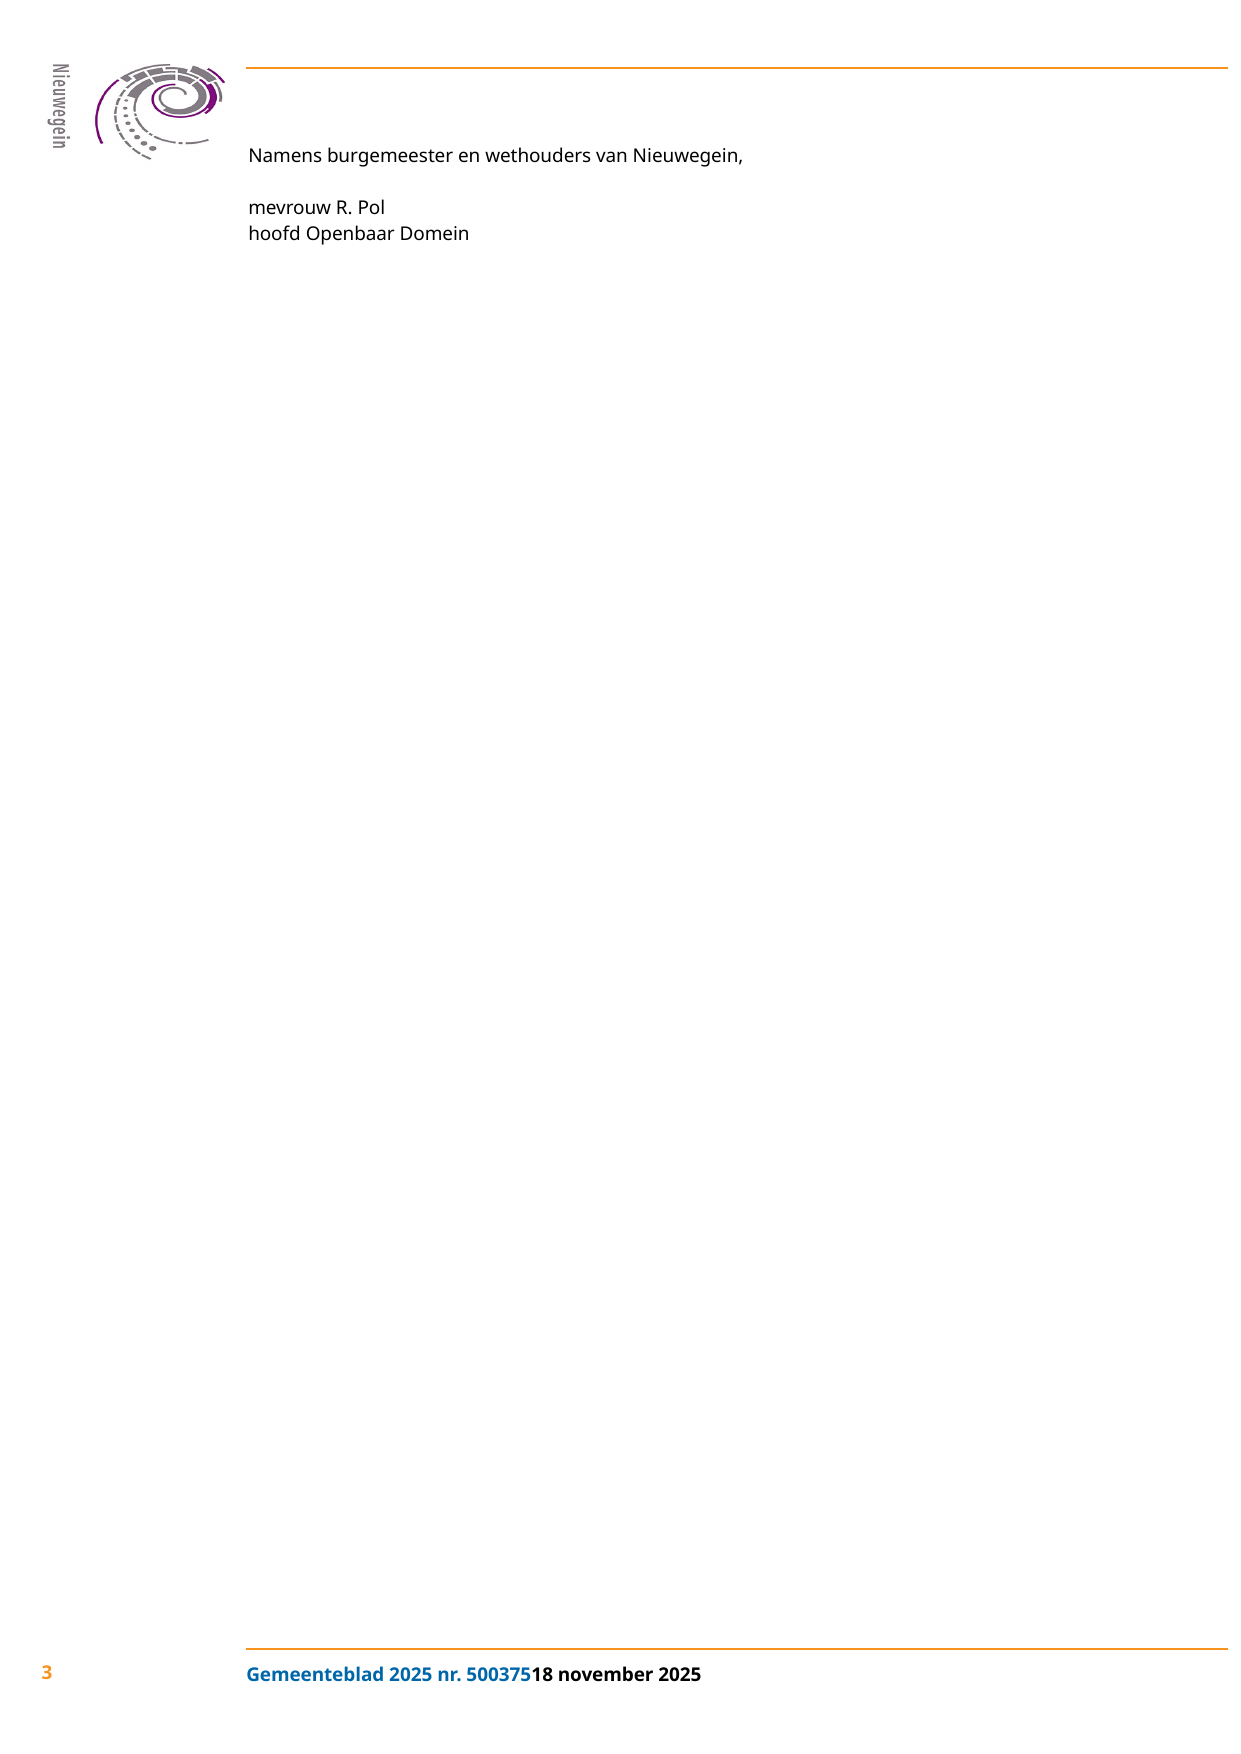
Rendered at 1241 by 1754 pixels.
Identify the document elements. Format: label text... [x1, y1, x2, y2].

text Namens burgemeester en wethouders van Nieuwegein, [248, 143, 1152, 168]
picture [41, 47, 231, 172]
text hoofd Openbaar Domein [248, 220, 1152, 246]
text mevrouw R. Pol [248, 194, 1152, 220]
